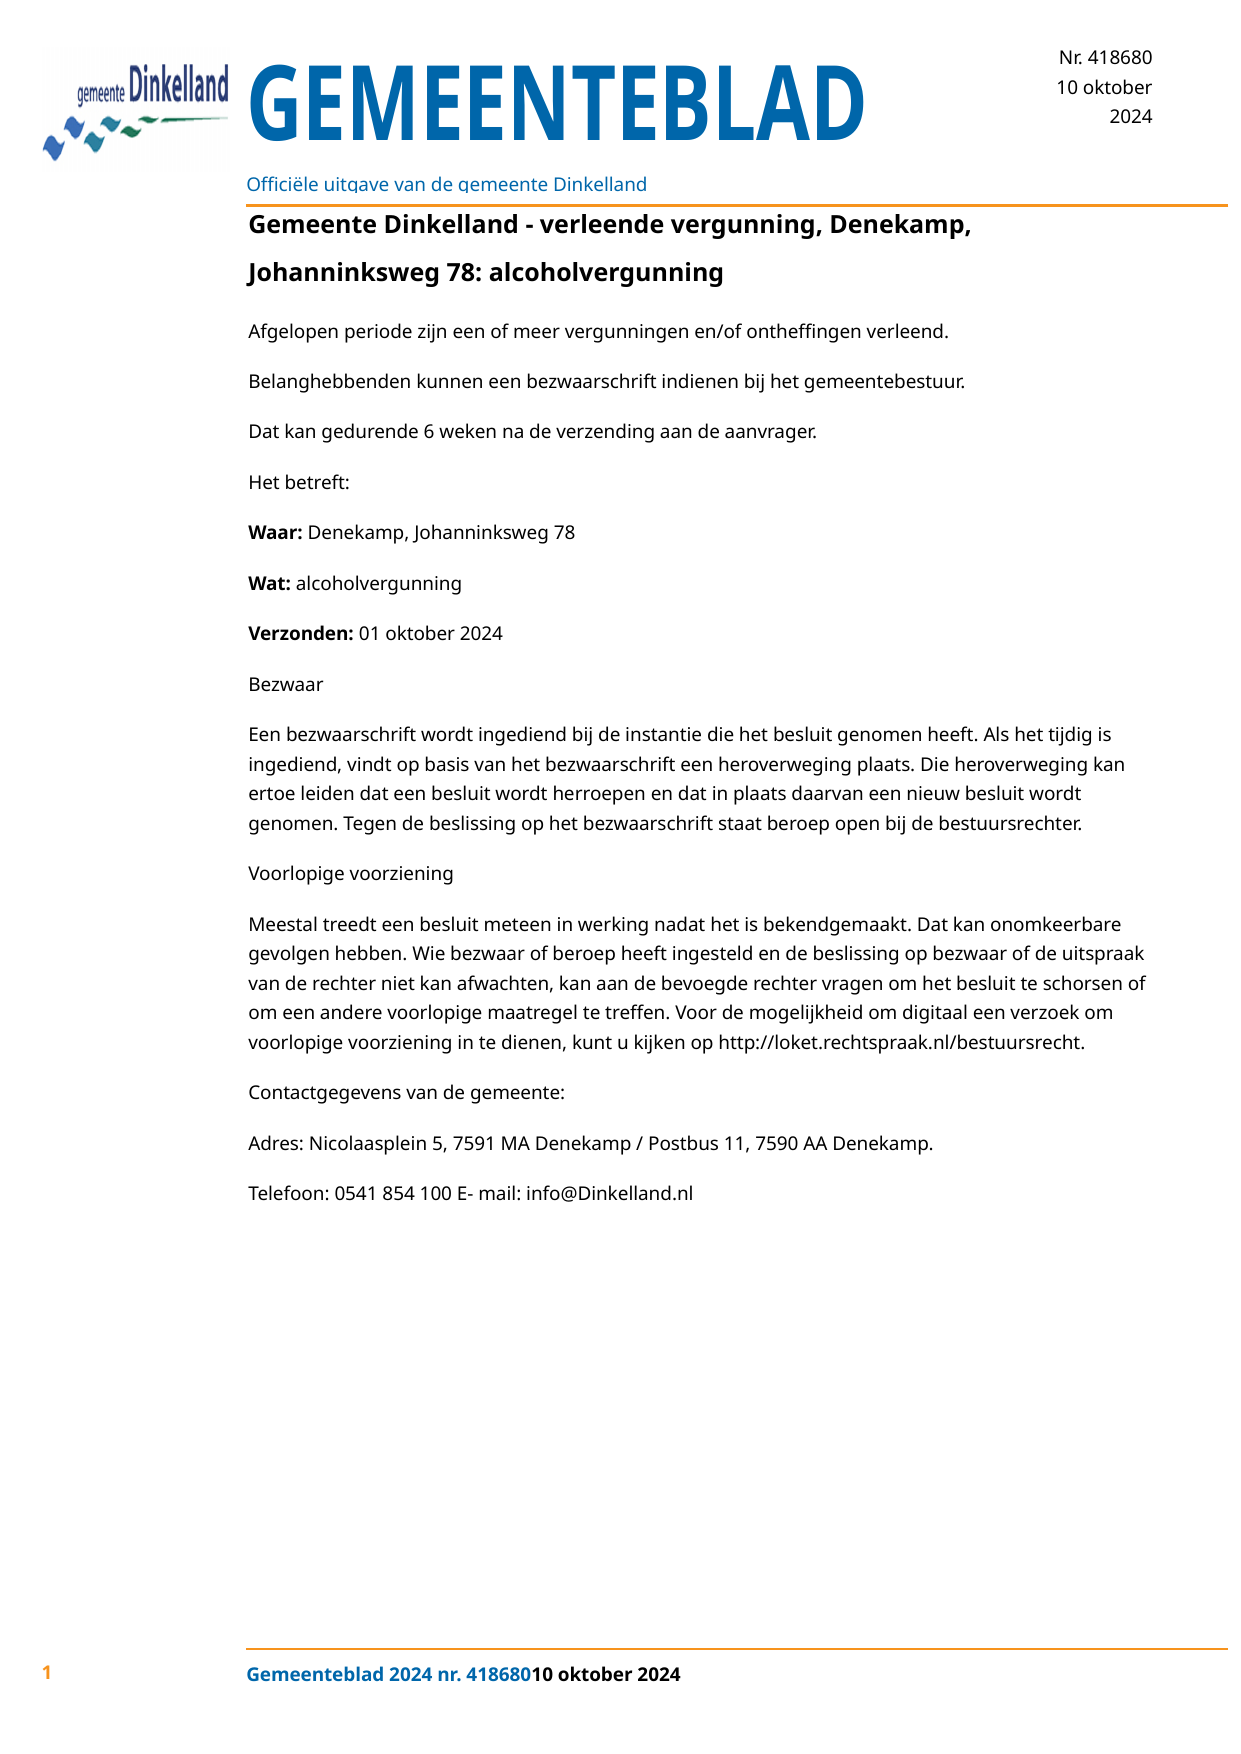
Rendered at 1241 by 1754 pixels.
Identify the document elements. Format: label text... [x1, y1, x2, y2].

text Een bezwaarschrift wordt ingediend bij de instantie die het besluit genomen heeft. Als het tijdig is ingediend, vindt op basis van het bezwaarschrift een heroverweging plaats. Die heroverweging kan ertoe leiden dat een besluit wordt herroepen en dat in plaats daarvan een nieuw besluit wordt genomen. Tegen de beslissing op het bezwaarschrift staat beroep open bij de bestuursrechter. [248, 721, 1152, 836]
text Dat kan gedurende 6 weken na de verzending aan de aanvrager. [248, 419, 1152, 444]
text Verzonden: 01 oktober 2024 [248, 620, 1152, 646]
text Bezwaar [248, 671, 1152, 697]
text Telefoon: 0541 854 100 E- mail: info@Dinkelland.nl [248, 1180, 1152, 1206]
text Gemeente Dinkelland - verleende vergunning, Denekamp, Johanninksweg 78: alcoholvergunning [248, 207, 1152, 288]
picture [41, 47, 231, 172]
text Voorlopige voorziening [248, 860, 1152, 886]
text Afgelopen periode zijn een of meer vergunningen en/of ontheffingen verleend. [248, 318, 1152, 344]
text Het betreft: [248, 469, 1152, 495]
text Belanghebbenden kunnen een bezwaarschrift indienen bij het gemeentebestuur. [248, 368, 1152, 394]
text Waar: Denekamp, Johanninksweg 78 [248, 519, 1152, 545]
text Contactgegevens van de gemeente: [248, 1079, 1152, 1105]
text Adres: Nicolaasplein 5, 7591 MA Denekamp / Postbus 11, 7590 AA Denekamp. [248, 1130, 1152, 1156]
text Meestal treedt een besluit meteen in werking nadat het is bekendgemaakt. Dat kan onomkeerbare gevolgen hebben. Wie bezwaar of beroep heeft ingesteld en de beslissing op bezwaar of de uitspraak van de rechter niet kan afwachten, kan aan de bevoegde rechter vragen om het besluit te schorsen of om een andere voorlopige maatregel te treffen. Voor de mogelijkheid om digitaal een verzoek om voorlopige voorziening in te dienen, kunt u kijken op http://loket.rechtspraak.nl/bestuursrecht. [248, 911, 1152, 1055]
text Wat: alcoholvergunning [248, 570, 1152, 596]
